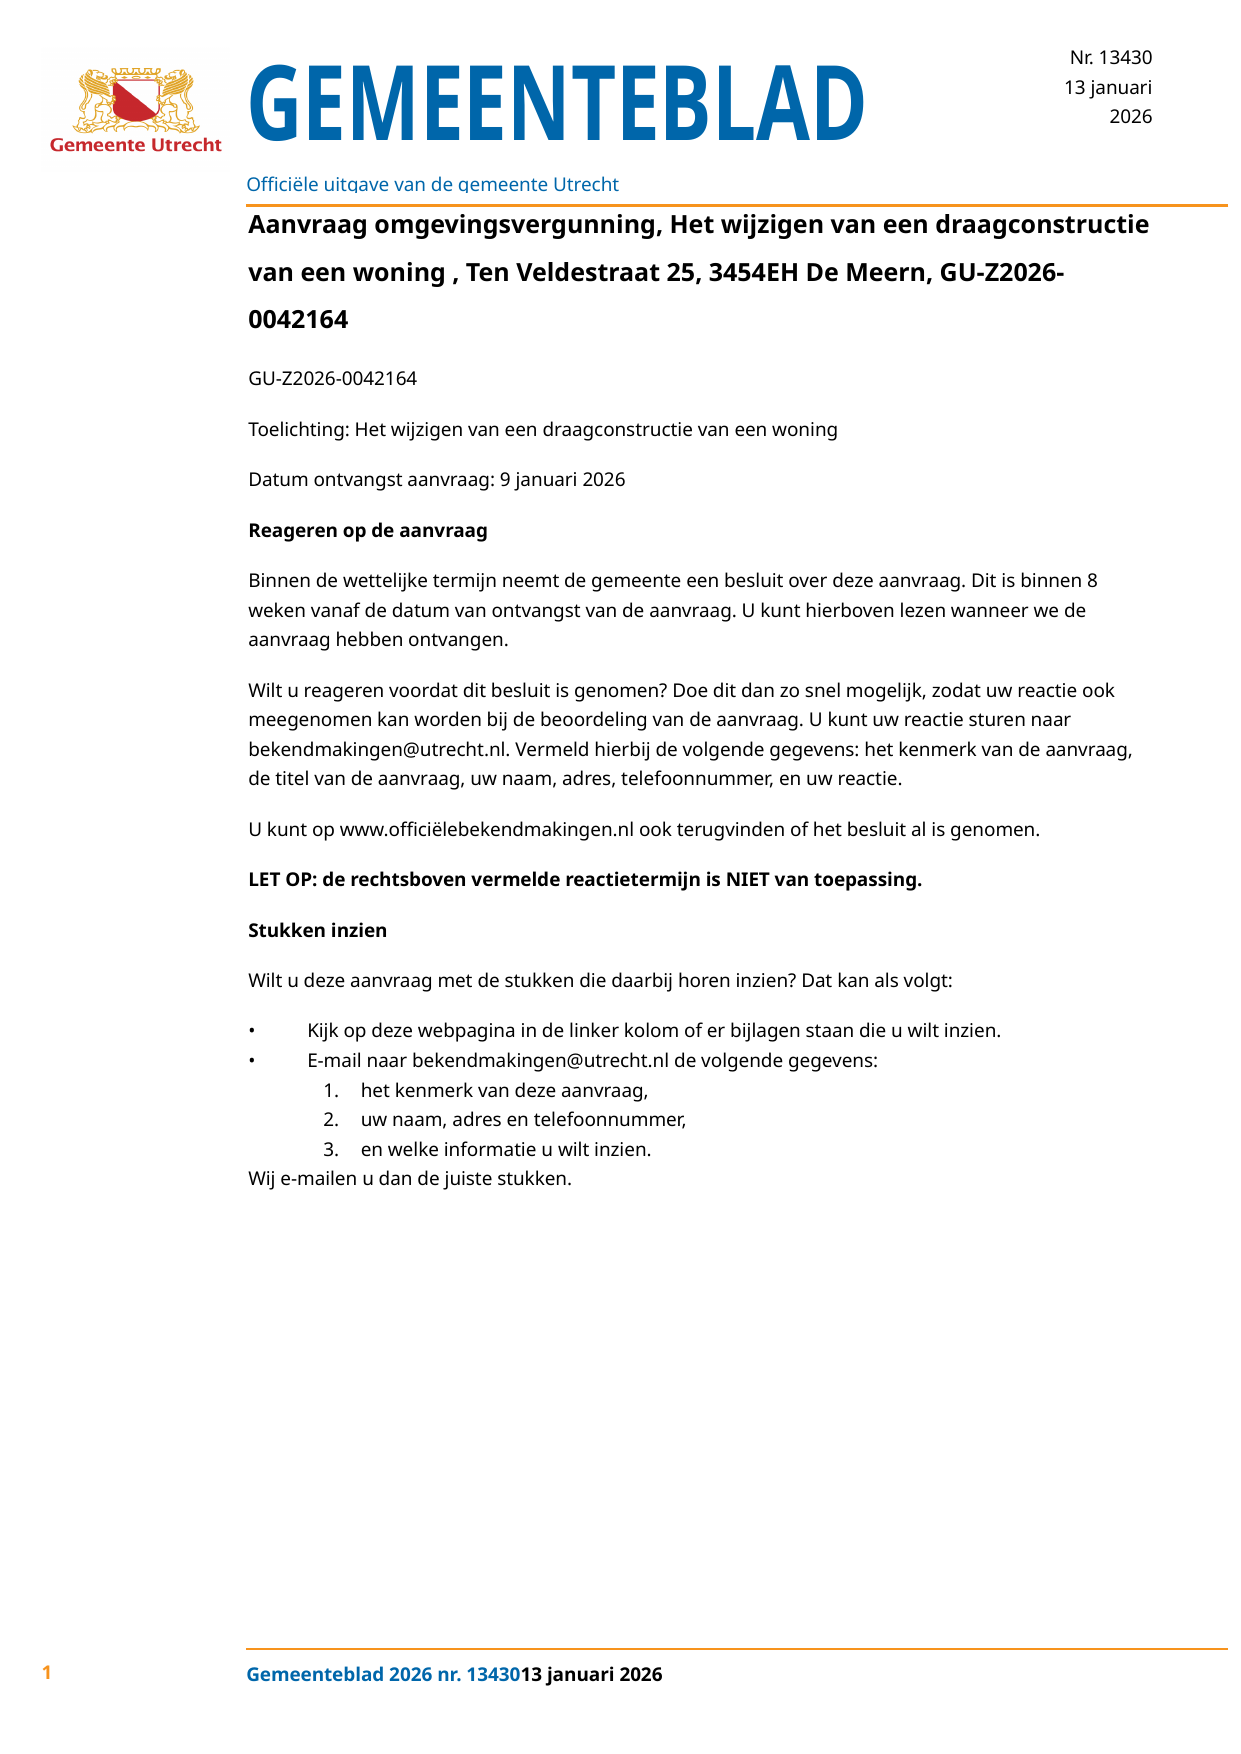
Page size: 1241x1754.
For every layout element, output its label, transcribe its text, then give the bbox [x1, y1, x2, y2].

text Stukken inzien [248, 917, 1152, 942]
text Aanvraag omgevingsvergunning, Het wijzigen van een draagconstructie van een woning , Ten Veldestraat 25, 3454EH De Meern, GU-Z2026-0042164 [248, 207, 1152, 336]
text Wij e-mailen u dan de juiste stukken. [248, 1166, 1152, 1191]
text Datum ontvangst aanvraag: 9 januari 2026 [248, 466, 1152, 492]
picture [41, 47, 231, 172]
text Wilt u deze aanvraag met de stukken die daarbij horen inzien? Dat kan als volgt: [248, 967, 1152, 993]
text Wilt u reageren voordat dit besluit is genomen? Doe dit dan zo snel mogelijk, zodat uw reactie ook meegenomen kan worden bij de beoordeling van de aanvraag. U kunt uw reactie sturen naar bekendmakingen@utrecht.nl. Vermeld hierbij de volgende gegevens: het kenmerk van de aanvraag, de titel van de aanvraag, uw naam, adres, telefoonnummer, en uw reactie. [248, 677, 1152, 791]
list het kenmerk van deze aanvraag, [323, 1077, 1152, 1102]
list E-mail naar bekendmakingen@utrecht.nl de volgende gegevens: [248, 1047, 1152, 1073]
list Kijk op deze webpagina in de linker kolom of er bijlagen staan die u wilt inzien. [248, 1018, 1152, 1043]
text GU-Z2026-0042164 [248, 366, 1152, 391]
text LET OP: de rechtsboven vermelde reactietermijn is NIET van toepassing. [248, 866, 1152, 892]
list uw naam, adres en telefoonnummer, [323, 1106, 1152, 1132]
list en welke informatie u wilt inzien. [323, 1136, 1152, 1162]
text Binnen de wettelijke termijn neemt de gemeente een besluit over deze aanvraag. Dit is binnen 8 weken vanaf de datum van ontvangst van de aanvraag. U kunt hierboven lezen wanneer we de aanvraag hebben ontvangen. [248, 567, 1152, 652]
text Reageren op de aanvraag [248, 517, 1152, 542]
text U kunt op www.officiëlebekendmakingen.nl ook terugvinden of het besluit al is genomen. [248, 816, 1152, 842]
text Toelichting: Het wijzigen van een draagconstructie van een woning [248, 416, 1152, 442]
